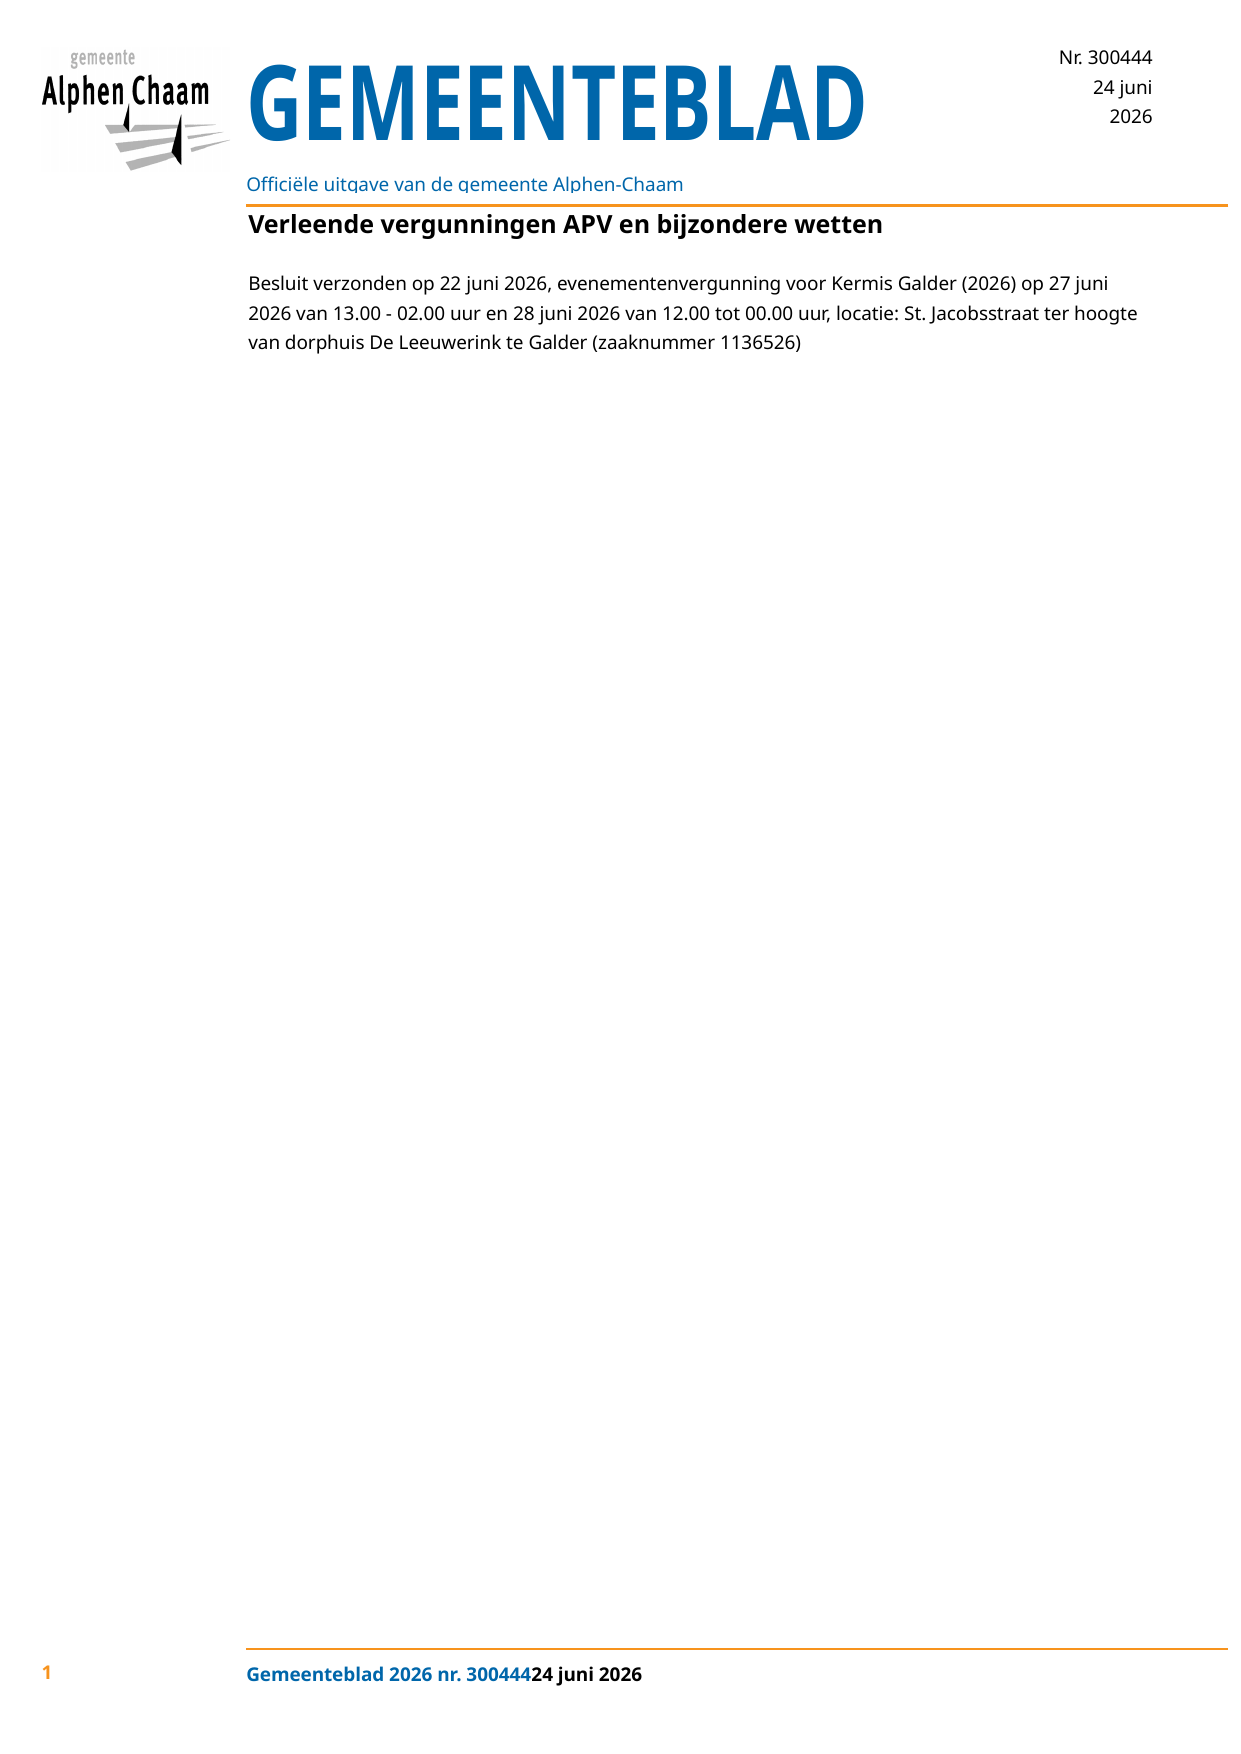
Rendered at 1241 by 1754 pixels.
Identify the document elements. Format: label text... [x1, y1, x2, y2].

text Verleende vergunningen APV en bijzondere wetten [248, 207, 1152, 241]
text Besluit verzonden op 22 juni 2026, evenementenvergunning voor Kermis Galder (2026) op 27 juni 2026 van 13.00 - 02.00 uur en 28 juni 2026 van 12.00 tot 00.00 uur, locatie: St. Jacobsstraat ter hoogte van dorphuis De Leeuwerink te Galder (zaaknummer 1136526) [248, 270, 1152, 355]
picture [41, 47, 231, 172]
